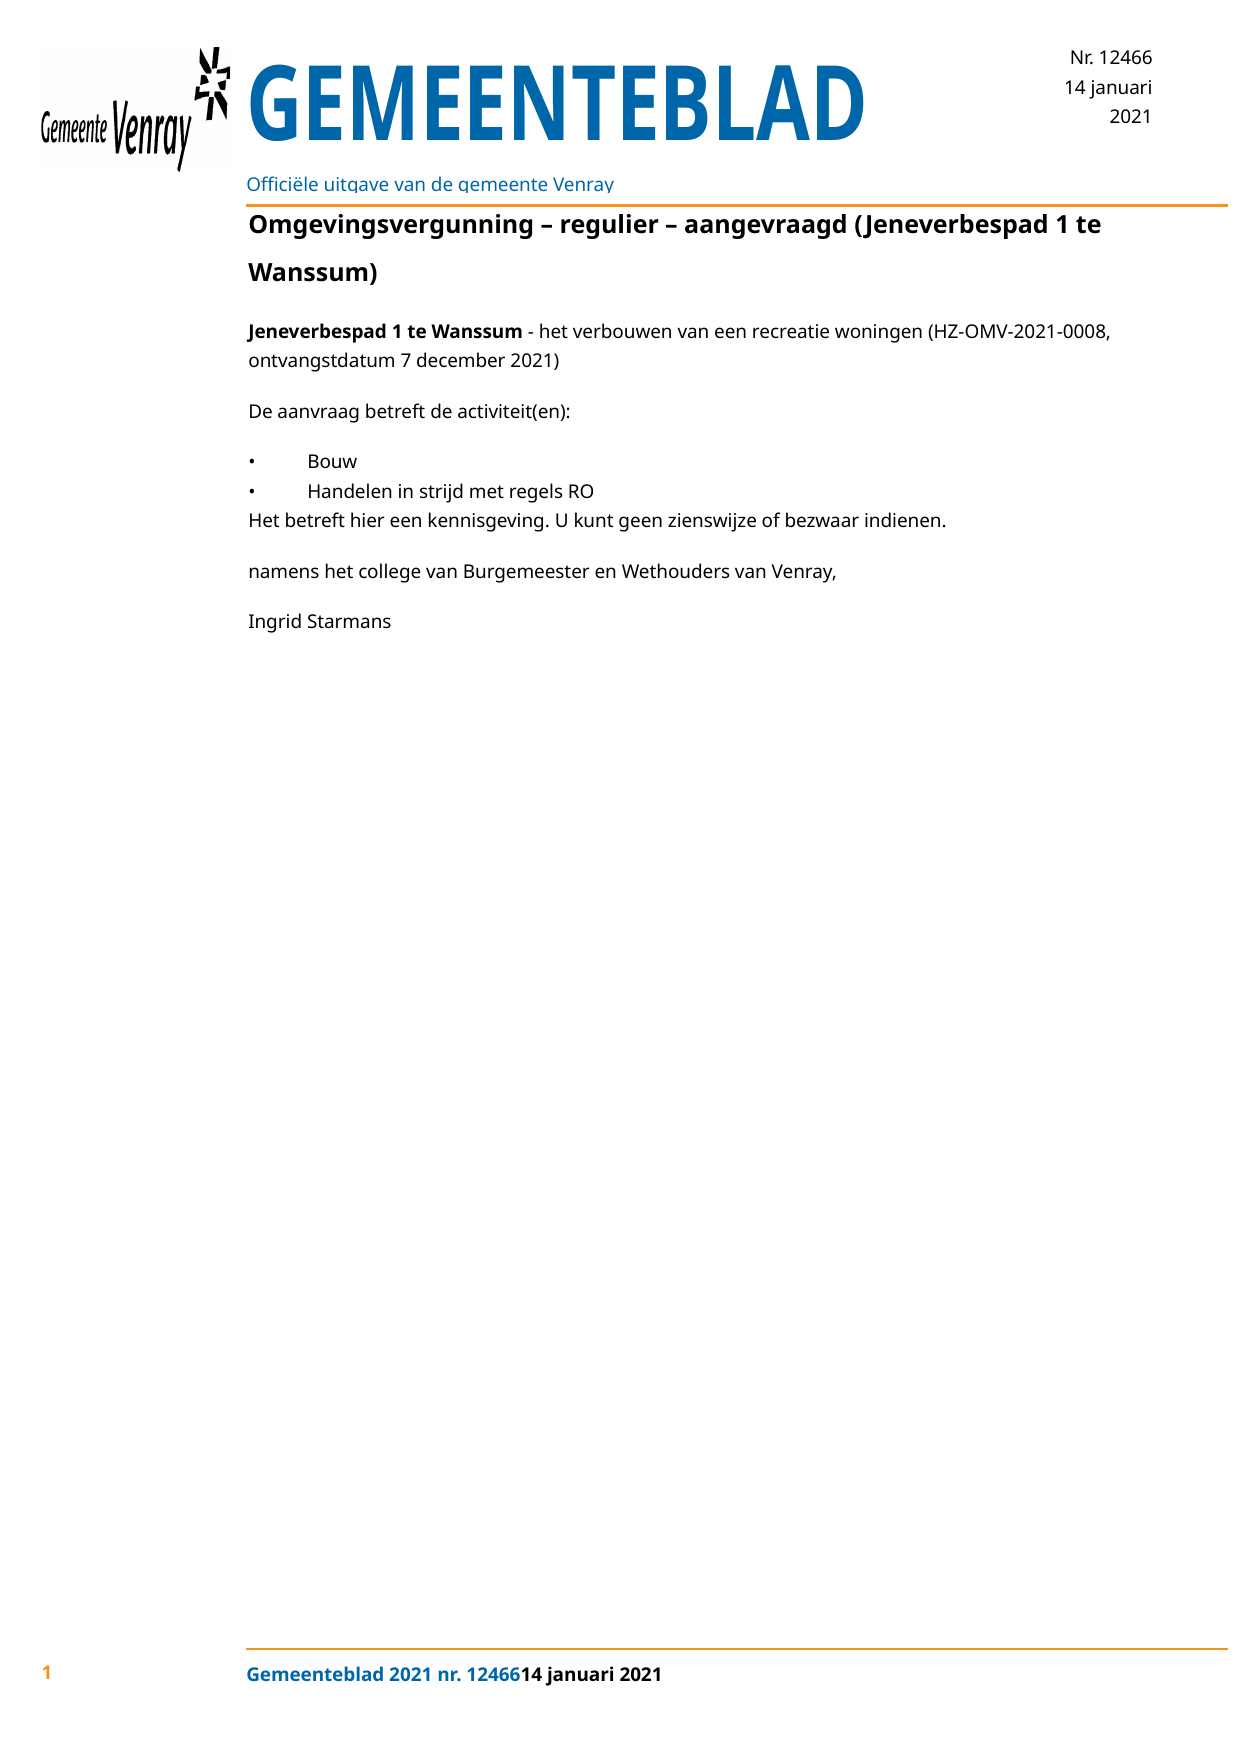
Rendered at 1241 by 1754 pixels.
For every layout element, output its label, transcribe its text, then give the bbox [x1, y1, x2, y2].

list Handelen in strijd met regels RO [248, 478, 1152, 504]
text Jeneverbespad 1 te Wanssum - het verbouwen van een recreatie woningen (HZ-OMV-2021-0008, ontvangstdatum 7 december 2021) [248, 318, 1152, 373]
text Ingrid Starmans [248, 608, 1152, 634]
text Omgevingsvergunning – regulier – aangevraagd (Jeneverbespad 1 te Wanssum) [248, 207, 1152, 288]
text Het betreft hier een kennisgeving. U kunt geen zienswijze of bezwaar indienen. [248, 507, 1152, 533]
text De aanvraag betreft de activiteit(en): [248, 398, 1152, 424]
list Bouw [248, 448, 1152, 474]
picture [41, 47, 231, 172]
text namens het college van Burgemeester en Wethouders van Venray, [248, 558, 1152, 584]
